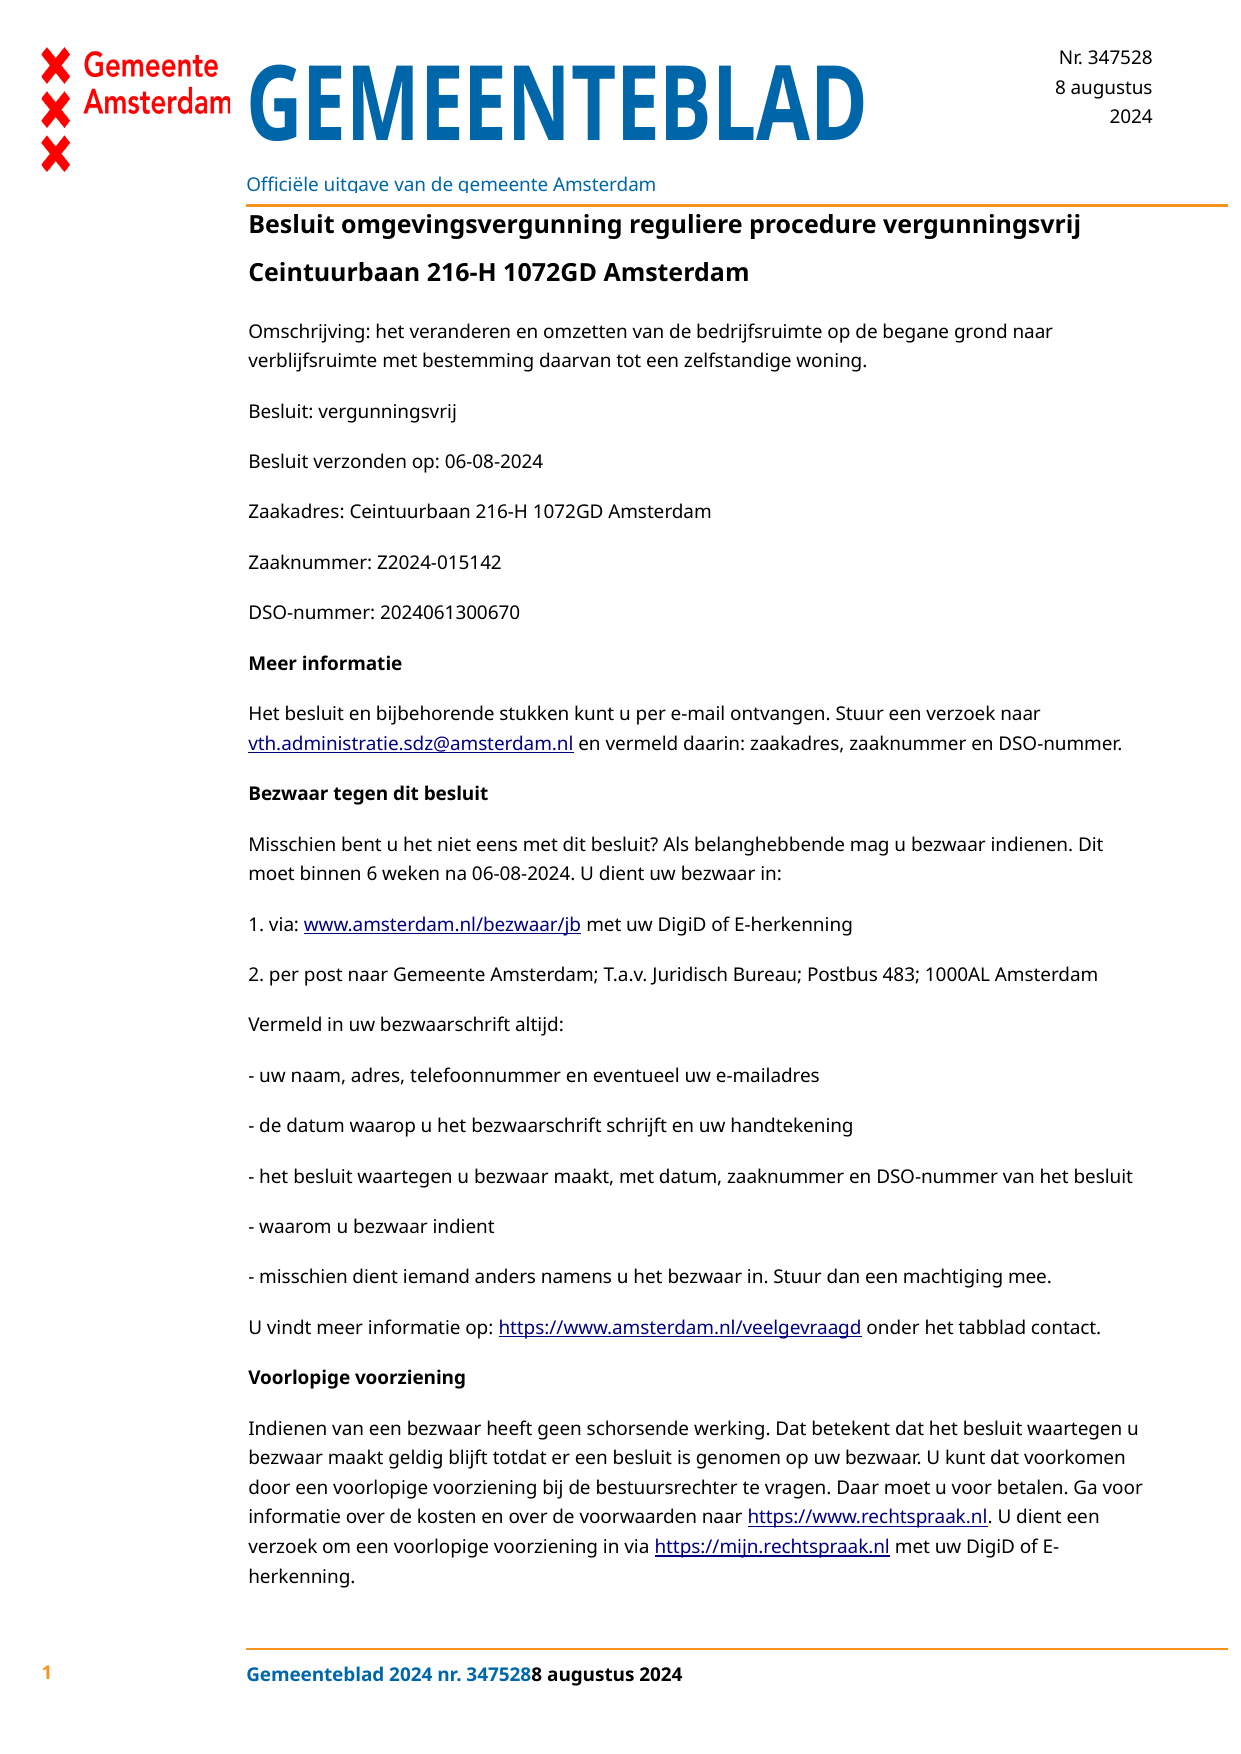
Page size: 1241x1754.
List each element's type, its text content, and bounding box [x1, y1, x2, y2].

text - de datum waarop u het bezwaarschrift schrijft en uw handtekening [248, 1112, 1152, 1138]
text Meer informatie [248, 650, 1152, 676]
picture [41, 47, 231, 172]
text Besluit omgevingsvergunning reguliere procedure vergunningsvrij Ceintuurbaan 216-H 1072GD Amsterdam [248, 207, 1152, 288]
text DSO-nummer: 2024061300670 [248, 599, 1152, 625]
text - misschien dient iemand anders namens u het bezwaar in. Stuur dan een machtiging mee. [248, 1264, 1152, 1289]
text Indienen van een bezwaar heeft geen schorsende werking. Dat betekent dat het besluit waartegen u bezwaar maakt geldig blijft totdat er een besluit is genomen op uw bezwaar. U kunt dat voorkomen door een voorlopige voorziening bij de bestuursrechter te vragen. Daar moet u voor betalen. Ga voor informatie over de kosten en over de voorwaarden naar https://www.rechtspraak.nl. U dient een verzoek om een voorlopige voorziening in via https://mijn.rechtspraak.nl met uw DigiD of E-herkenning. [248, 1415, 1152, 1589]
text - uw naam, adres, telefoonnummer en eventueel uw e-mailadres [248, 1062, 1152, 1088]
text Besluit verzonden op: 06-08-2024 [248, 448, 1152, 474]
text U vindt meer informatie op: https://www.amsterdam.nl/veelgevraagd onder het tabblad contact. [248, 1314, 1152, 1340]
text Zaakadres: Ceintuurbaan 216-H 1072GD Amsterdam [248, 499, 1152, 524]
text Zaaknummer: Z2024-015142 [248, 549, 1152, 575]
text - waarom u bezwaar indient [248, 1213, 1152, 1239]
text Omschrijving: het veranderen en omzetten van de bedrijfsruimte op de begane grond naar verblijfsruimte met bestemming daarvan tot een zelfstandige woning. [248, 318, 1152, 373]
text Bezwaar tegen dit besluit [248, 780, 1152, 806]
text Besluit: vergunningsvrij [248, 398, 1152, 424]
text Voorlopige voorziening [248, 1364, 1152, 1390]
text 2. per post naar Gemeente Amsterdam; T.a.v. Juridisch Bureau; Postbus 483; 1000AL Amsterdam [248, 961, 1152, 987]
text Het besluit en bijbehorende stukken kunt u per e-mail ontvangen. Stuur een verzoek naar vth.administratie.sdz@amsterdam.nl en vermeld daarin: zaakadres, zaaknummer en DSO-nummer. [248, 700, 1152, 756]
text Misschien bent u het niet eens met dit besluit? Als belanghebbende mag u bezwaar indienen. Dit moet binnen 6 weken na 06-08-2024. U dient uw bezwaar in: [248, 831, 1152, 886]
text - het besluit waartegen u bezwaar maakt, met datum, zaaknummer en DSO-nummer van het besluit [248, 1163, 1152, 1189]
text Vermeld in uw bezwaarschrift altijd: [248, 1012, 1152, 1037]
text 1. via: www.amsterdam.nl/bezwaar/jb met uw DigiD of E-herkenning [248, 911, 1152, 937]
